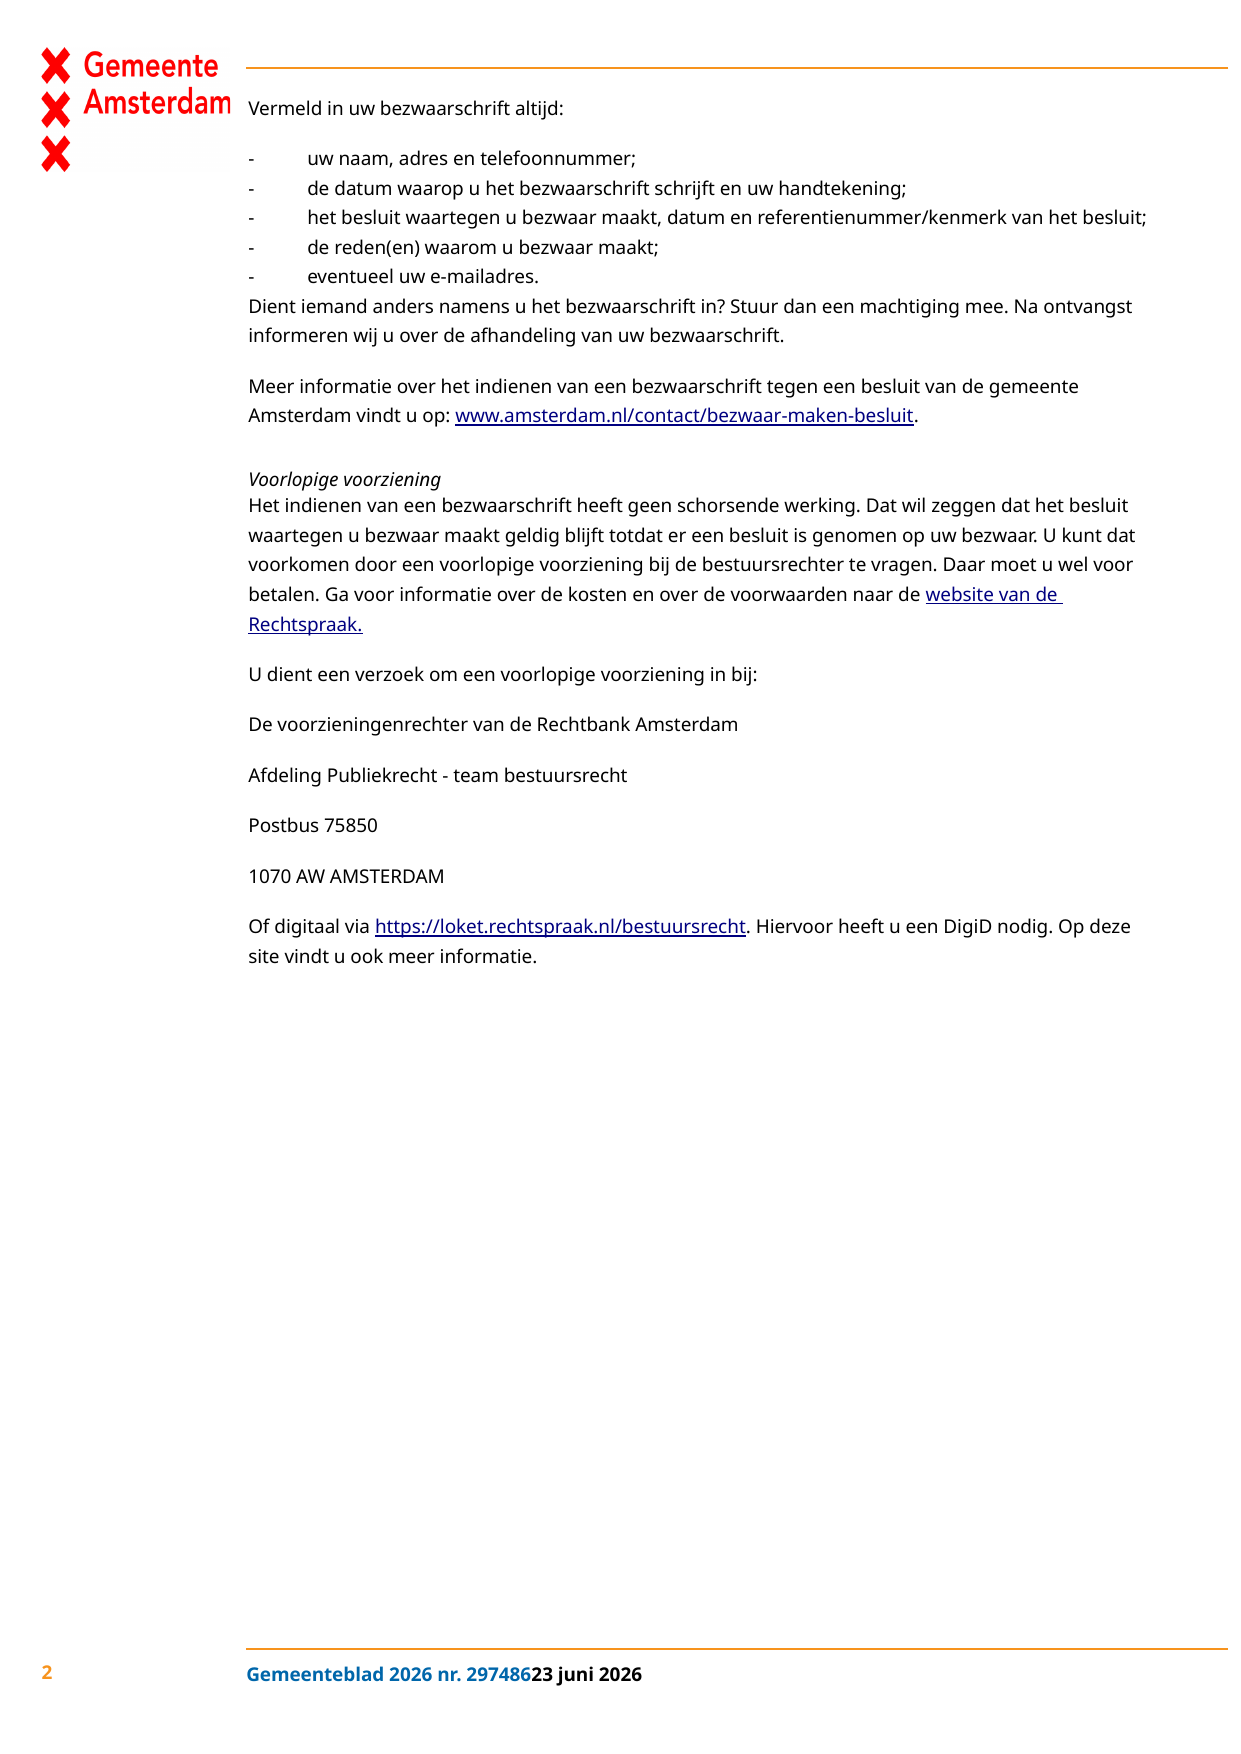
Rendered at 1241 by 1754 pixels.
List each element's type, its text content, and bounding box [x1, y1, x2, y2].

list eventueel uw e-mailadres. [248, 263, 1152, 289]
text Vermeld in uw bezwaarschrift altijd: [248, 95, 1152, 121]
list uw naam, adres en telefoonnummer; [248, 145, 1152, 171]
text De voorzieningenrechter van de Rechtbank Amsterdam [248, 712, 1152, 737]
text Meer informatie over het indienen van een bezwaarschrift tegen een besluit van de gemeente Amsterdam vindt u op: www.amsterdam.nl/contact/bezwaar-maken-besluit. [248, 373, 1152, 428]
text Postbus 75850 [248, 812, 1152, 838]
list het besluit waartegen u bezwaar maakt, datum en referentienummer/kenmerk van het besluit; [248, 204, 1152, 230]
text Dient iemand anders namens u het bezwaarschrift in? Stuur dan een machtiging mee. Na ontvangst informeren wij u over de afhandeling van uw bezwaarschrift. [248, 293, 1152, 348]
text 1070 AW AMSTERDAM [248, 863, 1152, 888]
list de reden(en) waarom u bezwaar maakt; [248, 234, 1152, 260]
text Afdeling Publiekrecht - team bestuursrecht [248, 762, 1152, 788]
text Voorlopige voorziening [248, 467, 1152, 492]
list de datum waarop u het bezwaarschrift schrijft en uw handtekening; [248, 175, 1152, 201]
text Of digitaal via https://loket.rechtspraak.nl/bestuursrecht. Hiervoor heeft u een DigiD nodig. Op deze site vindt u ook meer informatie. [248, 913, 1152, 968]
picture [41, 47, 231, 172]
text U dient een verzoek om een voorlopige voorziening in bij: [248, 661, 1152, 687]
text Het indienen van een bezwaarschrift heeft geen schorsende werking. Dat wil zeggen dat het besluit waartegen u bezwaar maakt geldig blijft totdat er een besluit is genomen op uw bezwaar. U kunt dat voorkomen door een voorlopige voorziening bij de bestuursrechter te vragen. Daar moet u wel voor betalen. Ga voor informatie over de kosten en over de voorwaarden naar de website van de Rechtspraak. [248, 492, 1152, 636]
